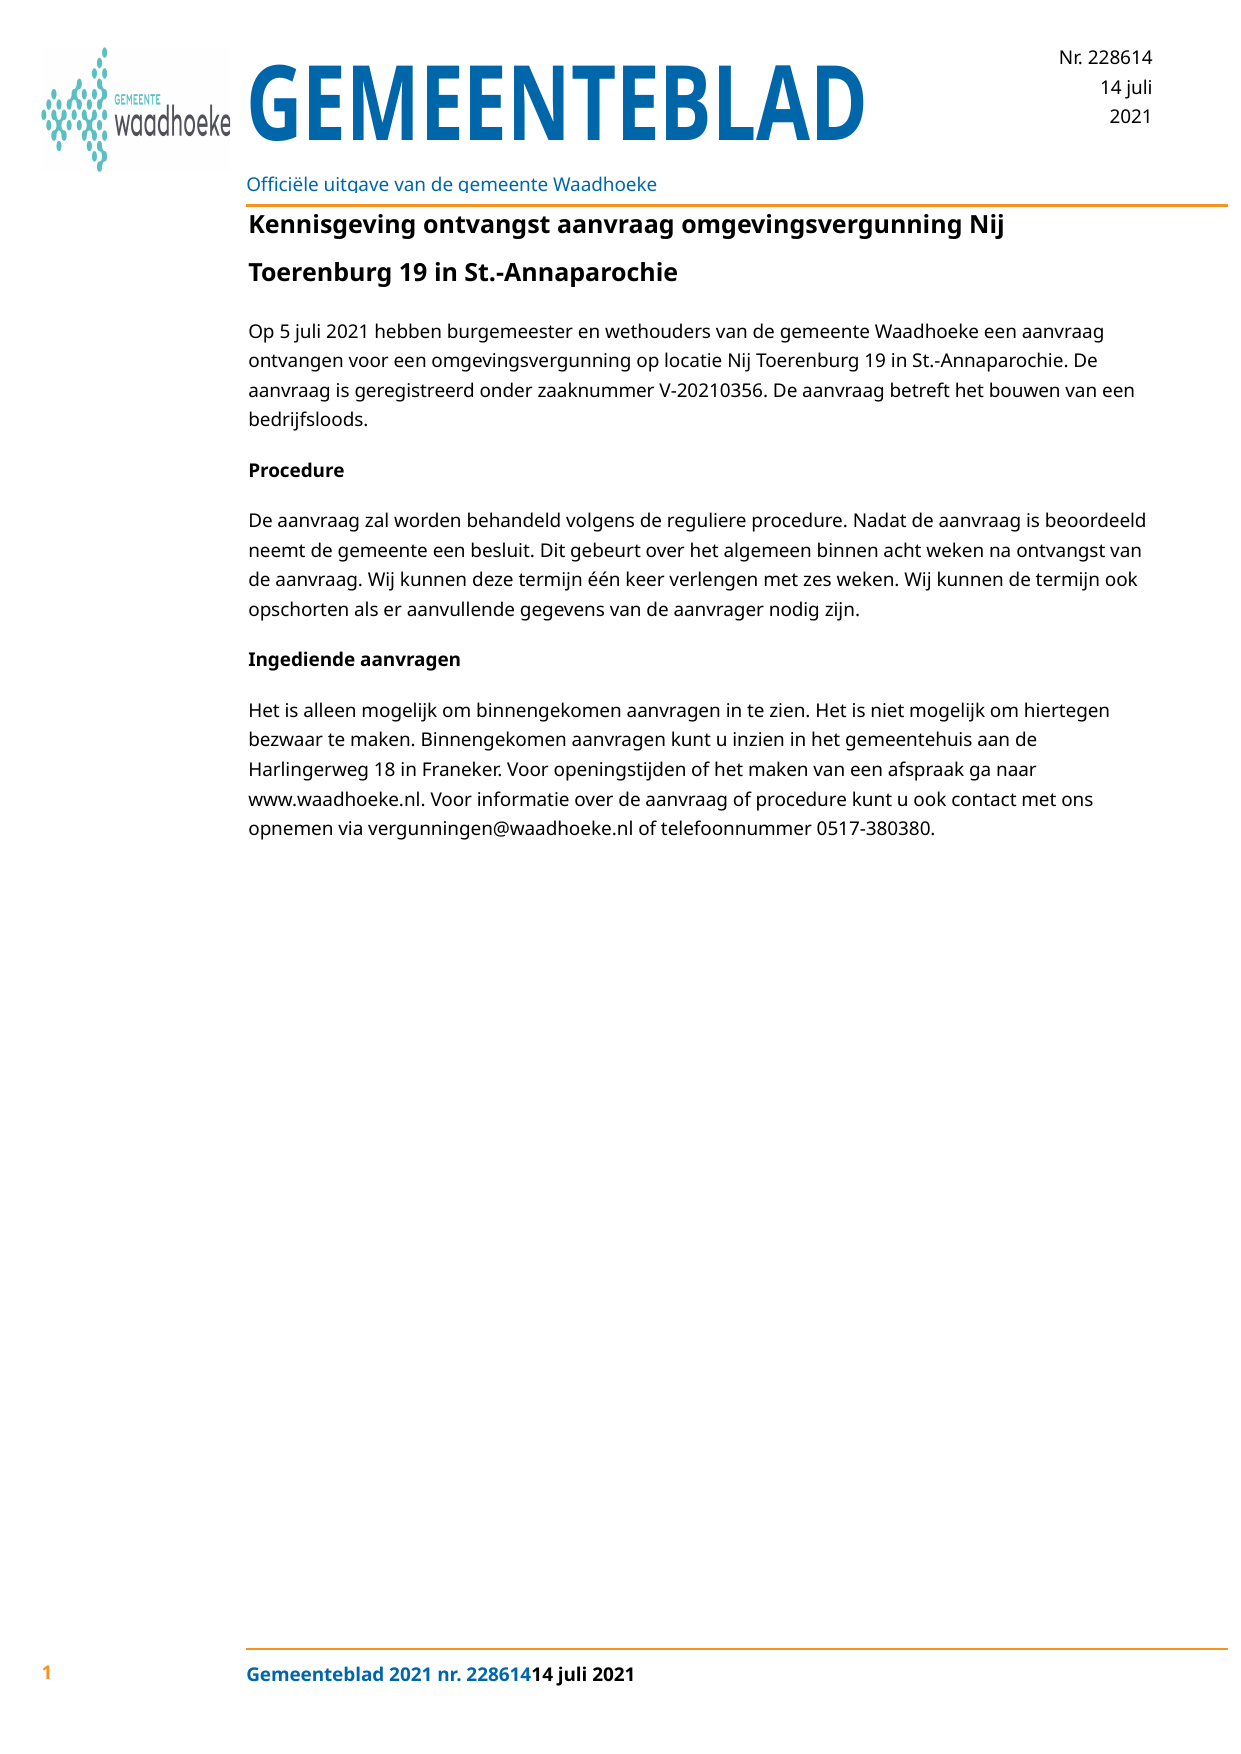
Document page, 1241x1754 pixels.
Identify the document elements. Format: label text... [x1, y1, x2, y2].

text Op 5 juli 2021 hebben burgemeester en wethouders van de gemeente Waadhoeke een aanvraag ontvangen voor een omgevingsvergunning op locatie Nij Toerenburg 19 in St.-Annaparochie. De aanvraag is geregistreerd onder zaaknummer V-20210356. De aanvraag betreft het bouwen van een bedrijfsloods. [248, 318, 1152, 432]
picture [41, 47, 231, 172]
text Kennisgeving ontvangst aanvraag omgevingsvergunning Nij Toerenburg 19 in St.-Annaparochie [248, 207, 1152, 288]
text Ingediende aanvragen [248, 647, 1152, 672]
text De aanvraag zal worden behandeld volgens de reguliere procedure. Nadat de aanvraag is beoordeeld neemt de gemeente een besluit. Dit gebeurt over het algemeen binnen acht weken na ontvangst van de aanvraag. Wij kunnen deze termijn één keer verlengen met zes weken. Wij kunnen de termijn ook opschorten als er aanvullende gegevens van de aanvrager nodig zijn. [248, 507, 1152, 622]
text Procedure [248, 457, 1152, 483]
text Het is alleen mogelijk om binnengekomen aanvragen in te zien. Het is niet mogelijk om hiertegen bezwaar te maken. Binnengekomen aanvragen kunt u inzien in het gemeentehuis aan de Harlingerweg 18 in Franeker. Voor openingstijden of het maken van een afspraak ga naar www.waadhoeke.nl. Voor informatie over de aanvraag of procedure kunt u ook contact met ons opnemen via vergunningen@waadhoeke.nl of telefoonnummer 0517-380380. [248, 697, 1152, 841]
